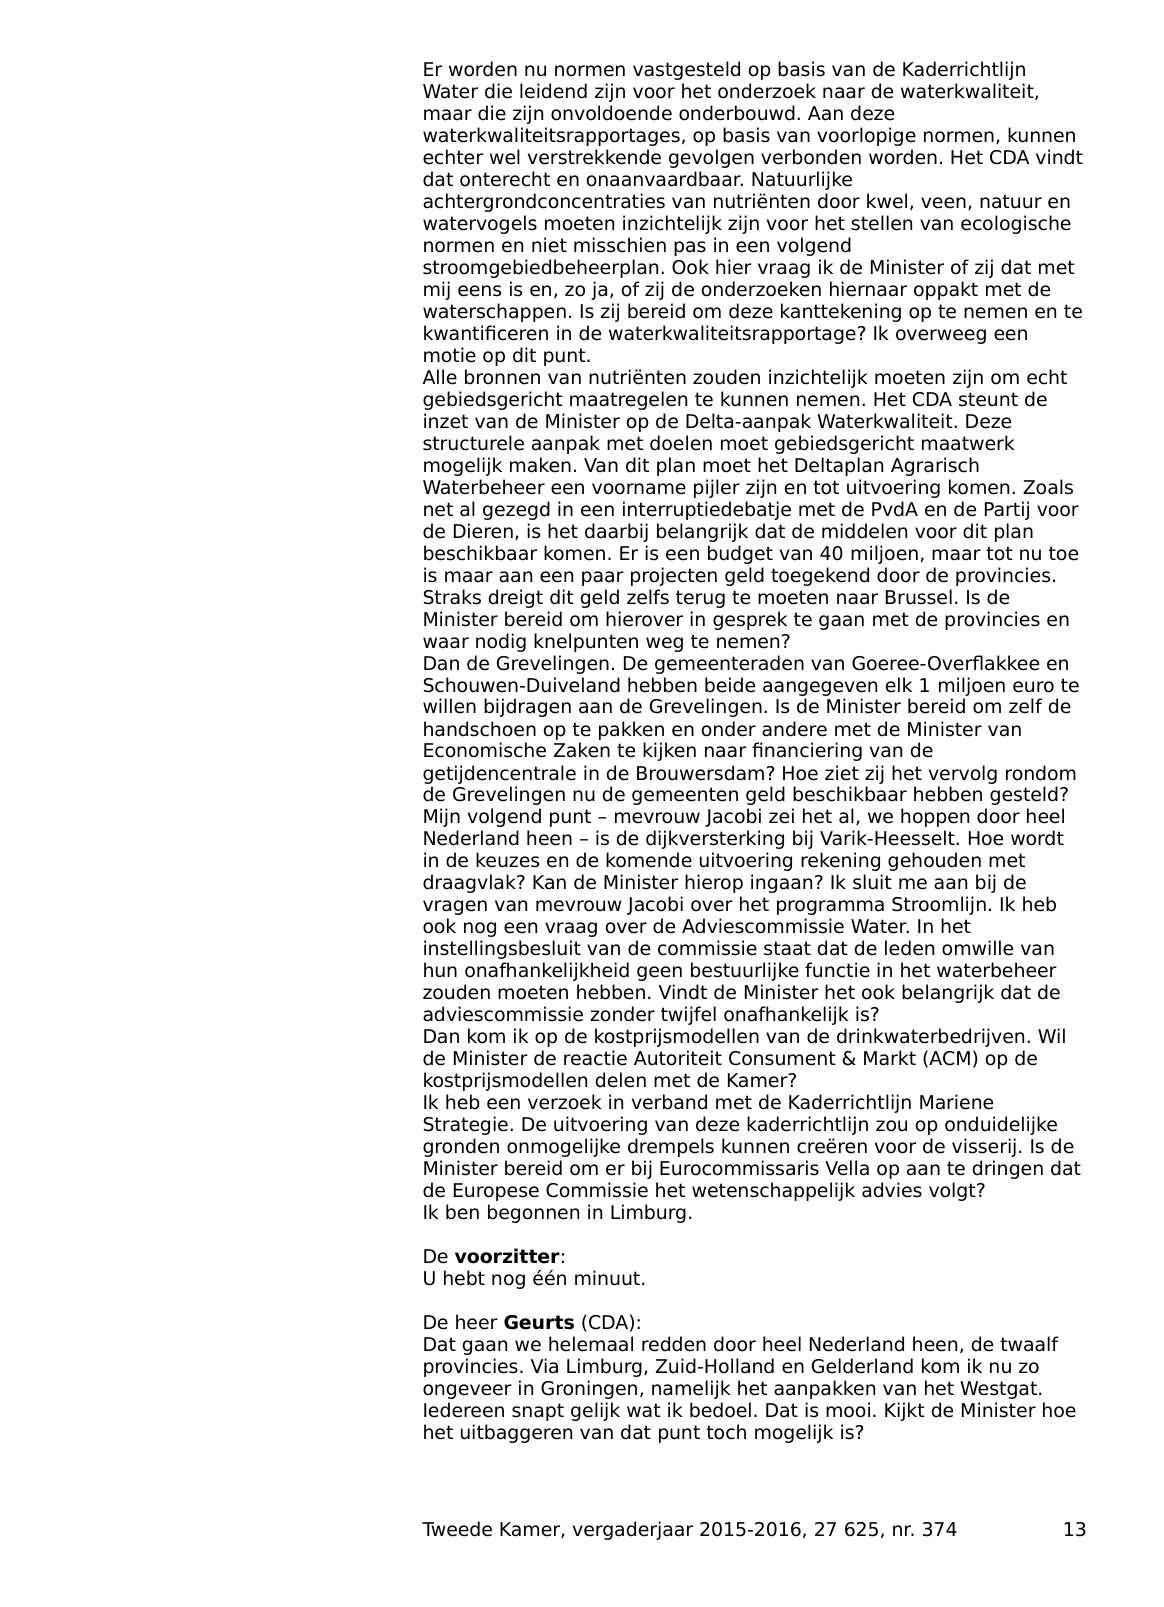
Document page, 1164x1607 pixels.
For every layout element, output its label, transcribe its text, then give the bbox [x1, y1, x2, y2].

text U hebt nog één minuut. [422, 1268, 1087, 1290]
text Ik ben begonnen in Limburg. [422, 1202, 1087, 1224]
text Mijn volgend punt – mevrouw Jacobi zei het al, we hoppen door heel Nederland heen – is de dijkversterking bij Varik-Heesselt. Hoe wordt in de keuzes en de komende uitvoering rekening gehouden met draagvlak? Kan de Minister hierop ingaan? Ik sluit me aan bij de vragen van mevrouw Jacobi over het programma Stroomlijn. Ik heb ook nog een vraag over de Adviescommissie Water. In het instellingsbesluit van de commissie staat dat de leden omwille van hun onafhankelijkheid geen bestuurlijke functie in het waterbeheer zouden moeten hebben. Vindt de Minister het ook belangrijk dat de adviescommissie zonder twijfel onafhankelijk is? [422, 806, 1087, 1026]
text Dan kom ik op de kostprijsmodellen van de drinkwaterbedrijven. Wil de Minister de reactie Autoriteit Consument & Markt (ACM) op de kostprijsmodellen delen met de Kamer? [422, 1026, 1087, 1092]
text Er worden nu normen vastgesteld op basis van de Kaderrichtlijn Water die leidend zijn voor het onderzoek naar de waterkwaliteit, maar die zijn onvoldoende onderbouwd. Aan deze waterkwaliteitsrapportages, op basis van voorlopige normen, kunnen echter wel verstrekkende gevolgen verbonden worden. Het CDA vindt dat onterecht en onaanvaardbaar. Natuurlijke achtergrondconcentraties van nutriënten door kwel, veen, natuur en watervogels moeten inzichtelijk zijn voor het stellen van ecologische normen en niet misschien pas in een volgend stroomgebiedbeheerplan. Ook hier vraag ik de Minister of zij dat met mij eens is en, zo ja, of zij de onderzoeken hiernaar oppakt met de waterschappen. Is zij bereid om deze kanttekening op te nemen en te kwantificeren in de waterkwaliteitsrapportage? Ik overweeg een motie op dit punt. [422, 59, 1087, 367]
text Alle bronnen van nutriënten zouden inzichtelijk moeten zijn om echt gebiedsgericht maatregelen te kunnen nemen. Het CDA steunt de inzet van de Minister op de Delta-aanpak Waterkwaliteit. Deze structurele aanpak met doelen moet gebiedsgericht maatwerk mogelijk maken. Van dit plan moet het Deltaplan Agrarisch Waterbeheer een voorname pijler zijn en tot uitvoering komen. Zoals net al gezegd in een interruptiedebatje met de PvdA en de Partij voor de Dieren, is het daarbij belangrijk dat de middelen voor dit plan beschikbaar komen. Er is een budget van 40 miljoen, maar tot nu toe is maar aan een paar projecten geld toegekend door de provincies. Straks dreigt dit geld zelfs terug te moeten naar Brussel. Is de Minister bereid om hierover in gesprek te gaan met de provincies en waar nodig knelpunten weg te nemen? [422, 367, 1087, 652]
text Dat gaan we helemaal redden door heel Nederland heen, de twaalf provincies. Via Limburg, Zuid-Holland en Gelderland kom ik nu zo ongeveer in Groningen, namelijk het aanpakken van het Westgat. Iedereen snapt gelijk wat ik bedoel. Dat is mooi. Kijkt de Minister hoe het uitbaggeren van dat punt toch mogelijk is? [422, 1334, 1087, 1444]
text De heer Geurts (CDA): [422, 1312, 1087, 1334]
text Dan de Grevelingen. De gemeenteraden van Goeree-Overflakkee en Schouwen-Duiveland hebben beide aangegeven elk 1 miljoen euro te willen bijdragen aan de Grevelingen. Is de Minister bereid om zelf de handschoen op te pakken en onder andere met de Minister van Economische Zaken te kijken naar financiering van de getijdencentrale in de Brouwersdam? Hoe ziet zij het vervolg rondom de Grevelingen nu de gemeenten geld beschikbaar hebben gesteld? [422, 652, 1087, 806]
text Ik heb een verzoek in verband met de Kaderrichtlijn Mariene Strategie. De uitvoering van deze kaderrichtlijn zou op onduidelijke gronden onmogelijke drempels kunnen creëren voor de visserij. Is de Minister bereid om er bij Eurocommissaris Vella op aan te dringen dat de Europese Commissie het wetenschappelijk advies volgt? [422, 1092, 1087, 1202]
text De voorzitter: [422, 1246, 1087, 1268]
